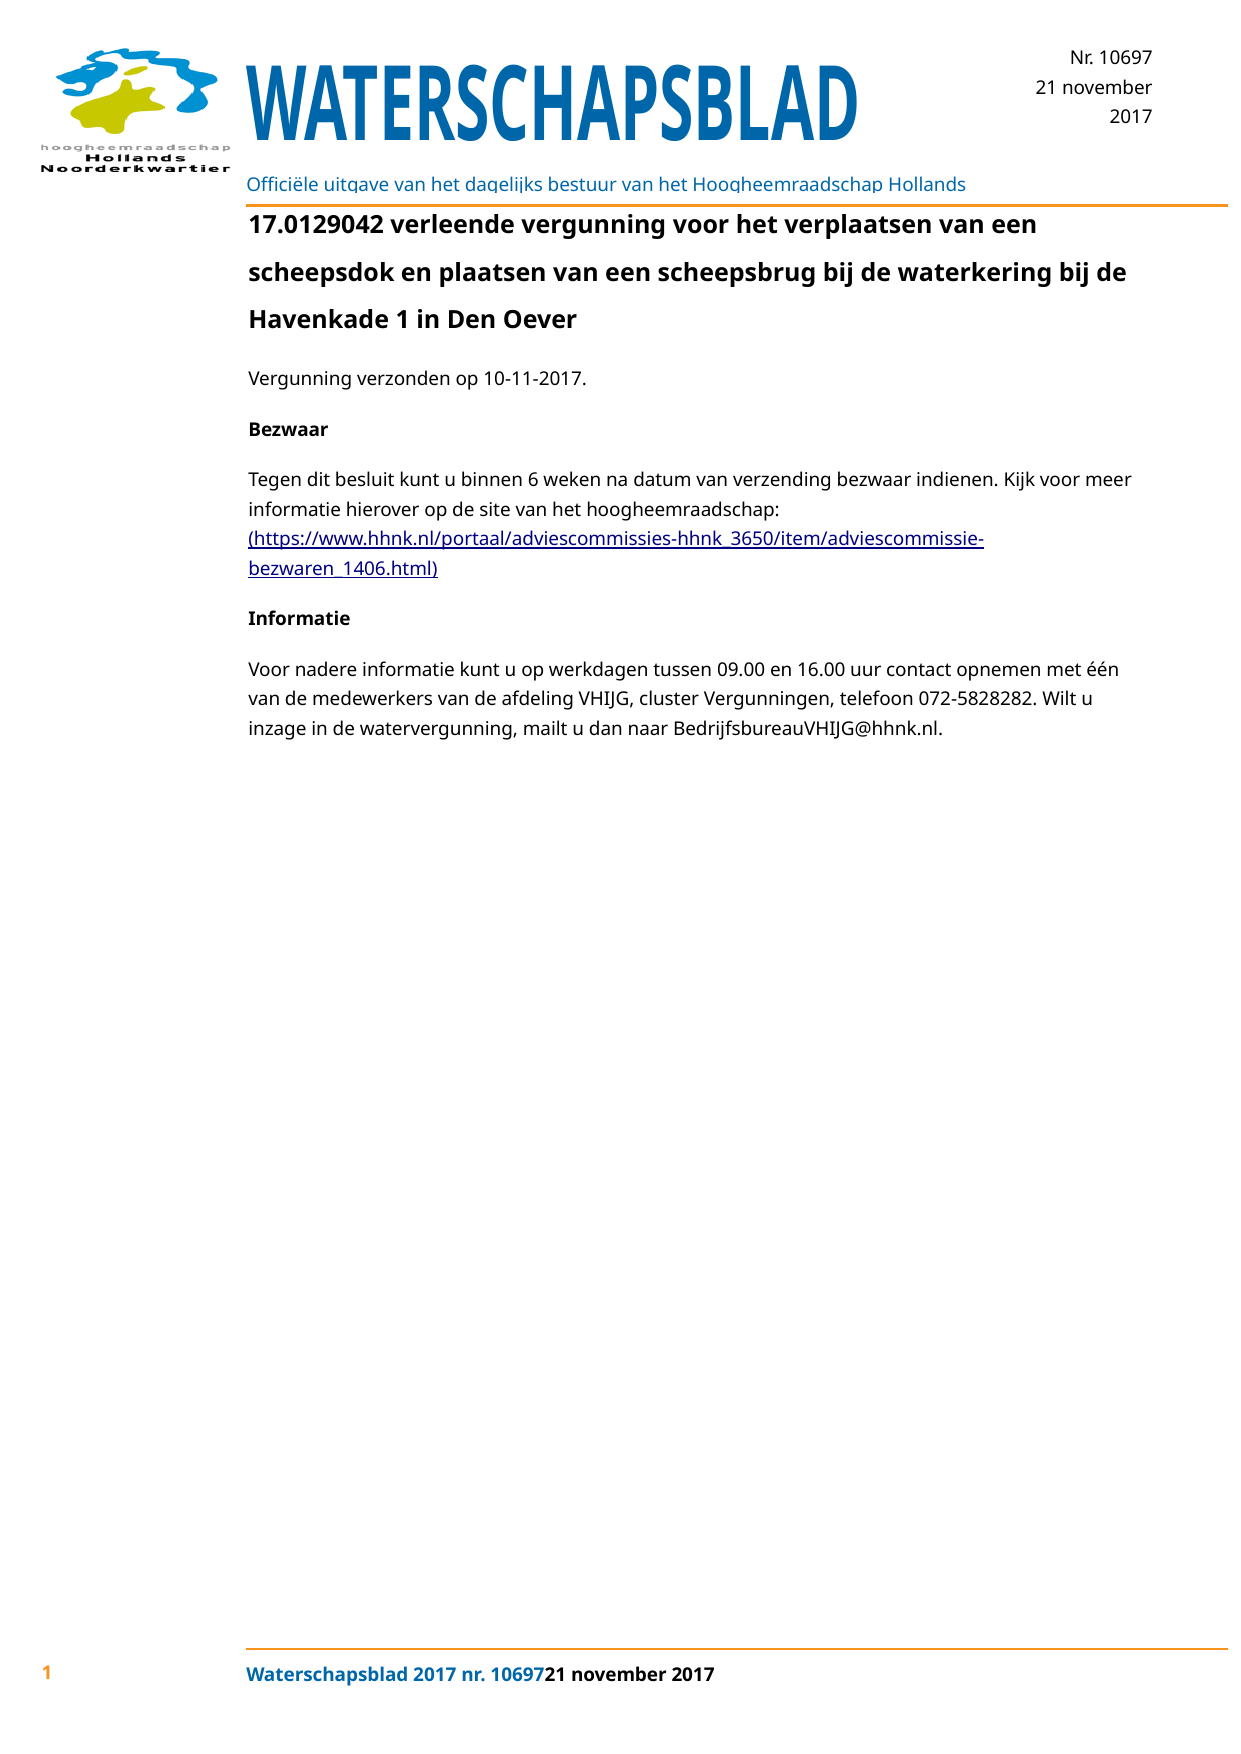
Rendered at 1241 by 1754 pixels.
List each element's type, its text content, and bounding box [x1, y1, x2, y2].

text Tegen dit besluit kunt u binnen 6 weken na datum van verzending bezwaar indienen. Kijk voor meer informatie hierover op de site van het hoogheemraadschap: (https://www.hhnk.nl/portaal/adviescommissies-hhnk_3650/item/adviescommissie-bezwaren_1406.html) [248, 466, 1152, 581]
text Bezwaar [248, 416, 1152, 442]
text Vergunning verzonden op 10-11-2017. [248, 366, 1152, 391]
text Informatie [248, 606, 1152, 631]
picture [41, 47, 231, 172]
text 17.0129042 verleende vergunning voor het verplaatsen van een scheepsdok en plaatsen van een scheepsbrug bij de waterkering bij de Havenkade 1 in Den Oever [248, 207, 1152, 336]
text Voor nadere informatie kunt u op werkdagen tussen 09.00 en 16.00 uur contact opnemen met één van de medewerkers van de afdeling VHIJG, cluster Vergunningen, telefoon 072-5828282. Wilt u inzage in de watervergunning, mailt u dan naar BedrijfsbureauVHIJG@hhnk.nl. [248, 656, 1152, 741]
